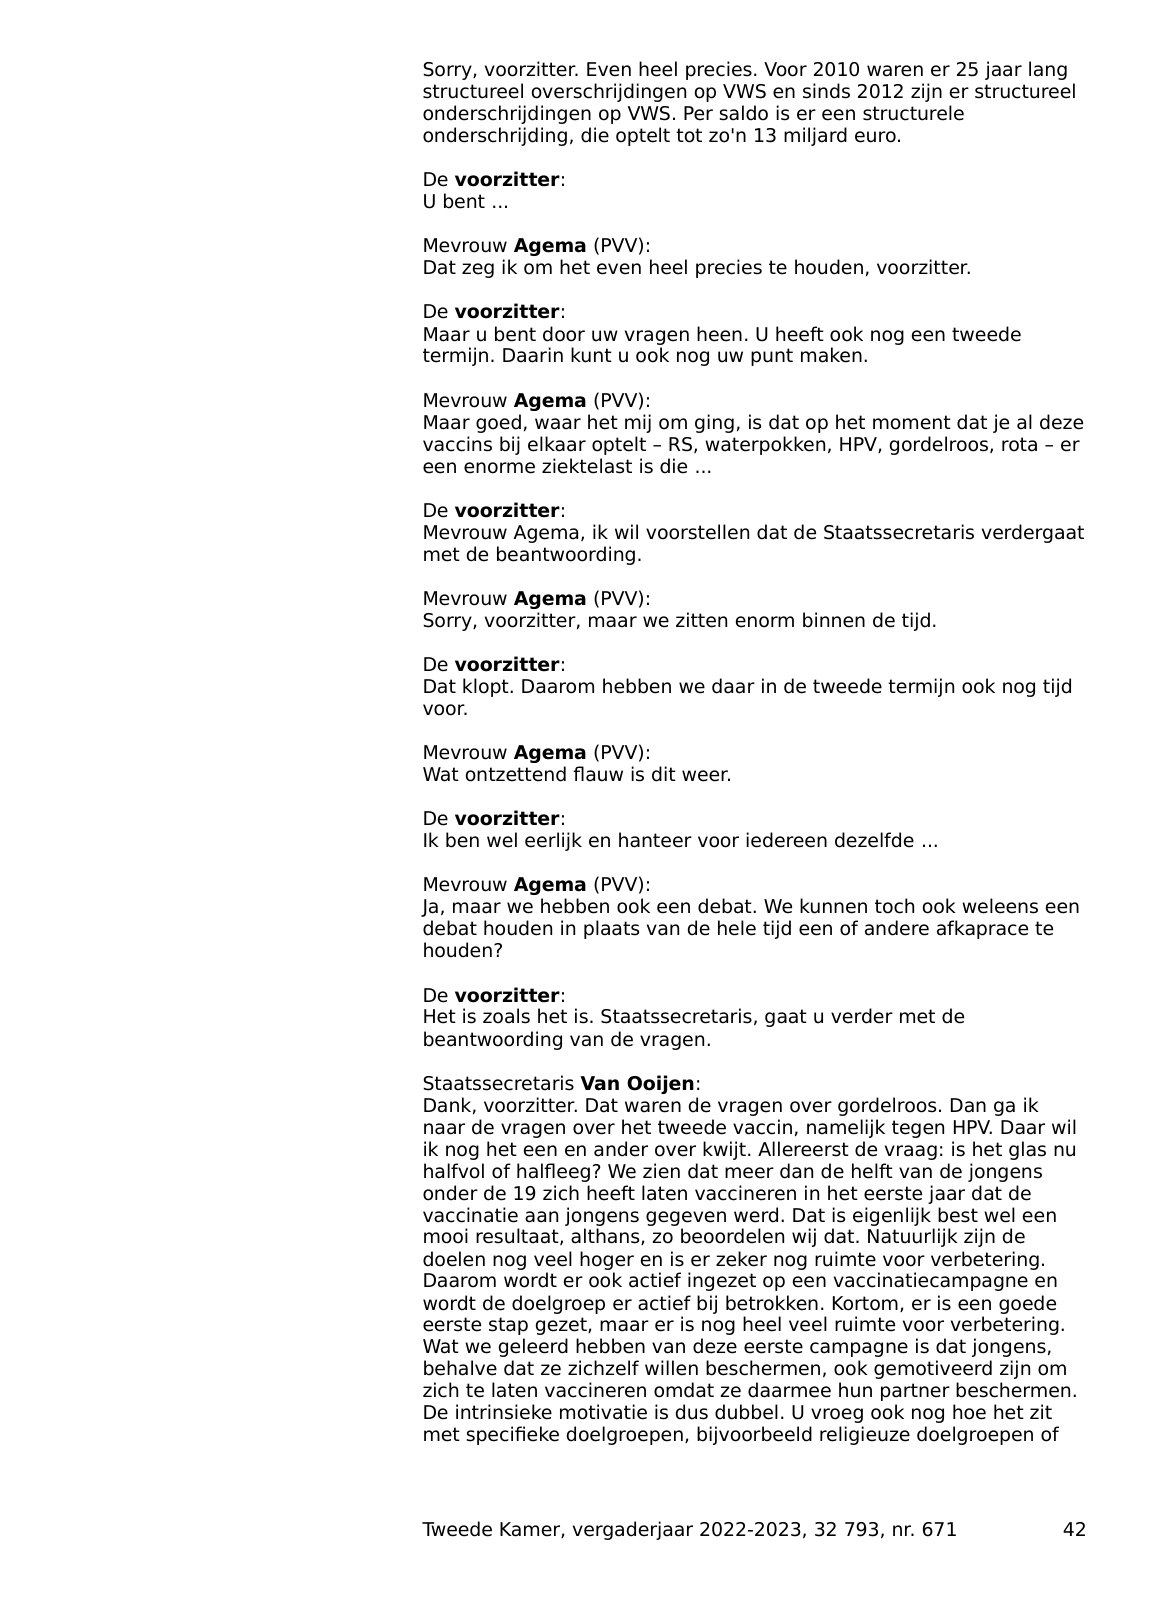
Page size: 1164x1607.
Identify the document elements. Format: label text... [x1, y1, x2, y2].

text Staatssecretaris Van Ooijen: [422, 1073, 1087, 1094]
text Sorry, voorzitter. Even heel precies. Voor 2010 waren er 25 jaar lang structureel overschrijdingen op VWS en sinds 2012 zijn er structureel onderschrijdingen op VWS. Per saldo is er een structurele onderschrijding, die optelt tot zo'n 13 miljard euro. [422, 59, 1087, 147]
text Mevrouw Agema, ik wil voorstellen dat de Staatssecretaris verdergaat met de beantwoording. [422, 522, 1087, 566]
text Mevrouw Agema (PVV): [422, 874, 1087, 896]
text Ik ben wel eerlijk en hanteer voor iedereen dezelfde ... [422, 830, 1087, 852]
text Mevrouw Agema (PVV): [422, 588, 1087, 610]
text Het is zoals het is. Staatssecretaris, gaat u verder met de beantwoording van de vragen. [422, 1006, 1087, 1050]
text De voorzitter: [422, 654, 1087, 676]
text Maar goed, waar het mij om ging, is dat op het moment dat je al deze vaccins bij elkaar optelt – RS, waterpokken, HPV, gordelroos, rota – er een enorme ziektelast is die ... [422, 412, 1087, 477]
text Dank, voorzitter. Dat waren de vragen over gordelroos. Dan ga ik naar de vragen over het tweede vaccin, namelijk tegen HPV. Daar wil ik nog het een en ander over kwijt. Allereerst de vraag: is het glas nu halfvol of halfleeg? We zien dat meer dan de helft van de jongens onder de 19 zich heeft laten vaccineren in het eerste jaar dat de vaccinatie aan jongens gegeven werd. Dat is eigenlijk best wel een mooi resultaat, althans, zo beoordelen wij dat. Natuurlijk zijn de doelen nog veel hoger en is er zeker nog ruimte voor verbetering. Daarom wordt er ook actief ingezet op een vaccinatiecampagne en wordt de doelgroep er actief bij betrokken. Kortom, er is een goede eerste stap gezet, maar er is nog heel veel ruimte voor verbetering. [422, 1094, 1087, 1336]
text Mevrouw Agema (PVV): [422, 389, 1087, 412]
text Mevrouw Agema (PVV): [422, 235, 1087, 257]
text De voorzitter: [422, 984, 1087, 1006]
text De voorzitter: [422, 169, 1087, 191]
text Dat zeg ik om het even heel precies te houden, voorzitter. [422, 257, 1087, 279]
text De voorzitter: [422, 808, 1087, 830]
text De voorzitter: [422, 301, 1087, 323]
text Maar u bent door uw vragen heen. U heeft ook nog een tweede termijn. Daarin kunt u ook nog uw punt maken. [422, 323, 1087, 367]
text Wat ontzettend flauw is dit weer. [422, 764, 1087, 786]
text U bent ... [422, 191, 1087, 213]
text Dat klopt. Daarom hebben we daar in de tweede termijn ook nog tijd voor. [422, 676, 1087, 720]
text Sorry, voorzitter, maar we zitten enorm binnen de tijd. [422, 610, 1087, 632]
text Mevrouw Agema (PVV): [422, 742, 1087, 764]
text De voorzitter: [422, 500, 1087, 522]
text Ja, maar we hebben ook een debat. We kunnen toch ook weleens een debat houden in plaats van de hele tijd een of andere afkaprace te houden? [422, 896, 1087, 962]
text Wat we geleerd hebben van deze eerste campagne is dat jongens, behalve dat ze zichzelf willen beschermen, ook gemotiveerd zijn om zich te laten vaccineren omdat ze daarmee hun partner beschermen. De intrinsieke motivatie is dus dubbel. U vroeg ook nog hoe het zit met specifieke doelgroepen, bijvoorbeeld religieuze doelgroepen of [422, 1336, 1087, 1446]
